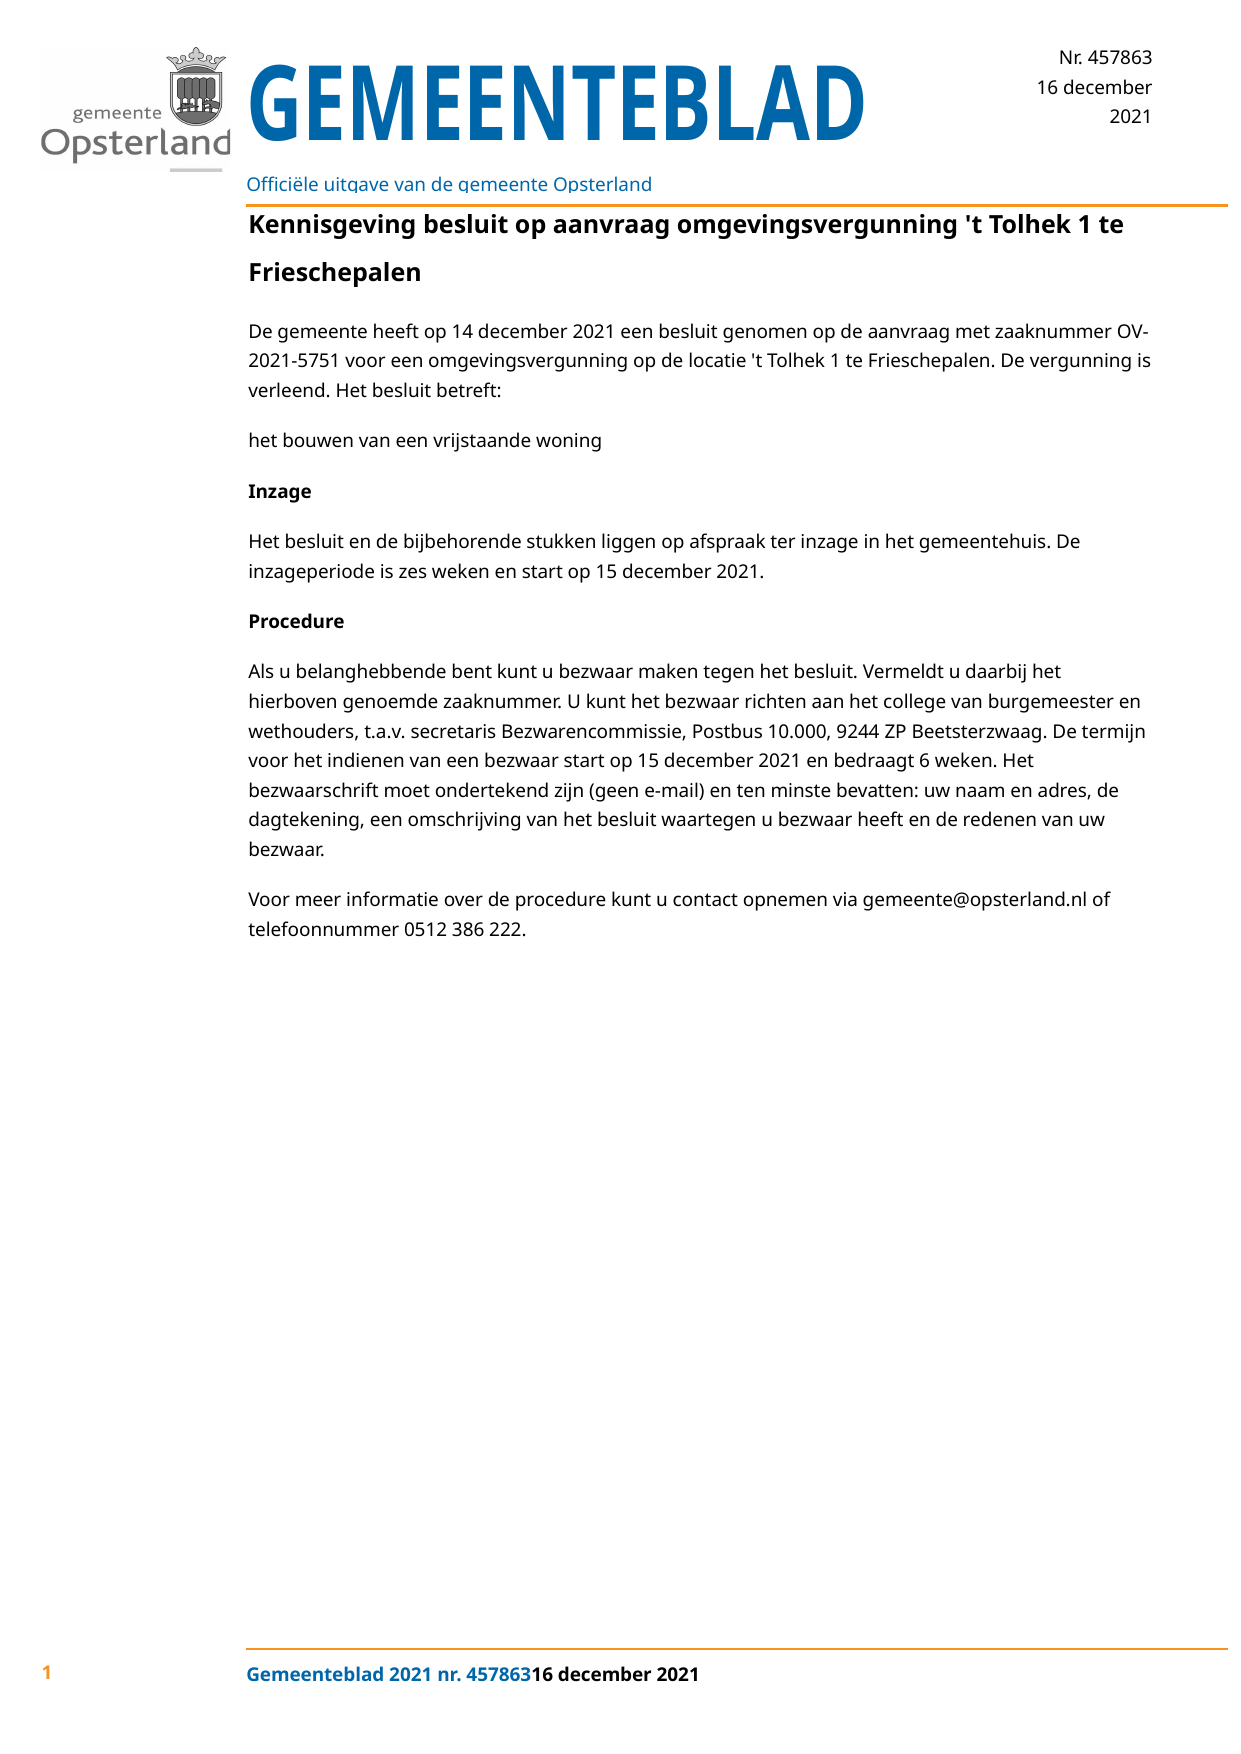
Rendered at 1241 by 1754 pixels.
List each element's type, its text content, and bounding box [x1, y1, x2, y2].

text Kennisgeving besluit op aanvraag omgevingsvergunning 't Tolhek 1 te Frieschepalen [248, 207, 1152, 288]
text Het besluit en de bijbehorende stukken liggen op afspraak ter inzage in het gemeentehuis. De inzageperiode is zes weken en start op 15 december 2021. [248, 528, 1152, 584]
text Als u belanghebbende bent kunt u bezwaar maken tegen het besluit. Vermeldt u daarbij het hierboven genoemde zaaknummer. U kunt het bezwaar richten aan het college van burgemeester en wethouders, t.a.v. secretaris Bezwarencommissie, Postbus 10.000, 9244 ZP Beetsterzwaag. De termijn voor het indienen van een bezwaar start op 15 december 2021 en bedraagt 6 weken. Het bezwaarschrift moet ondertekend zijn (geen e-mail) en ten minste bevatten: uw naam en adres, de dagtekening, een omschrijving van het besluit waartegen u bezwaar heeft en de redenen van uw bezwaar. [248, 659, 1152, 862]
text het bouwen van een vrijstaande woning [248, 427, 1152, 453]
text Procedure [248, 608, 1152, 634]
picture [41, 47, 231, 172]
text Inzage [248, 478, 1152, 504]
text Voor meer informatie over de procedure kunt u contact opnemen via gemeente@opsterland.nl of telefoonnummer 0512 386 222. [248, 887, 1152, 942]
text De gemeente heeft op 14 december 2021 een besluit genomen op de aanvraag met zaaknummer OV-2021-5751 voor een omgevingsvergunning op de locatie 't Tolhek 1 te Frieschepalen. De vergunning is verleend. Het besluit betreft: [248, 318, 1152, 403]
